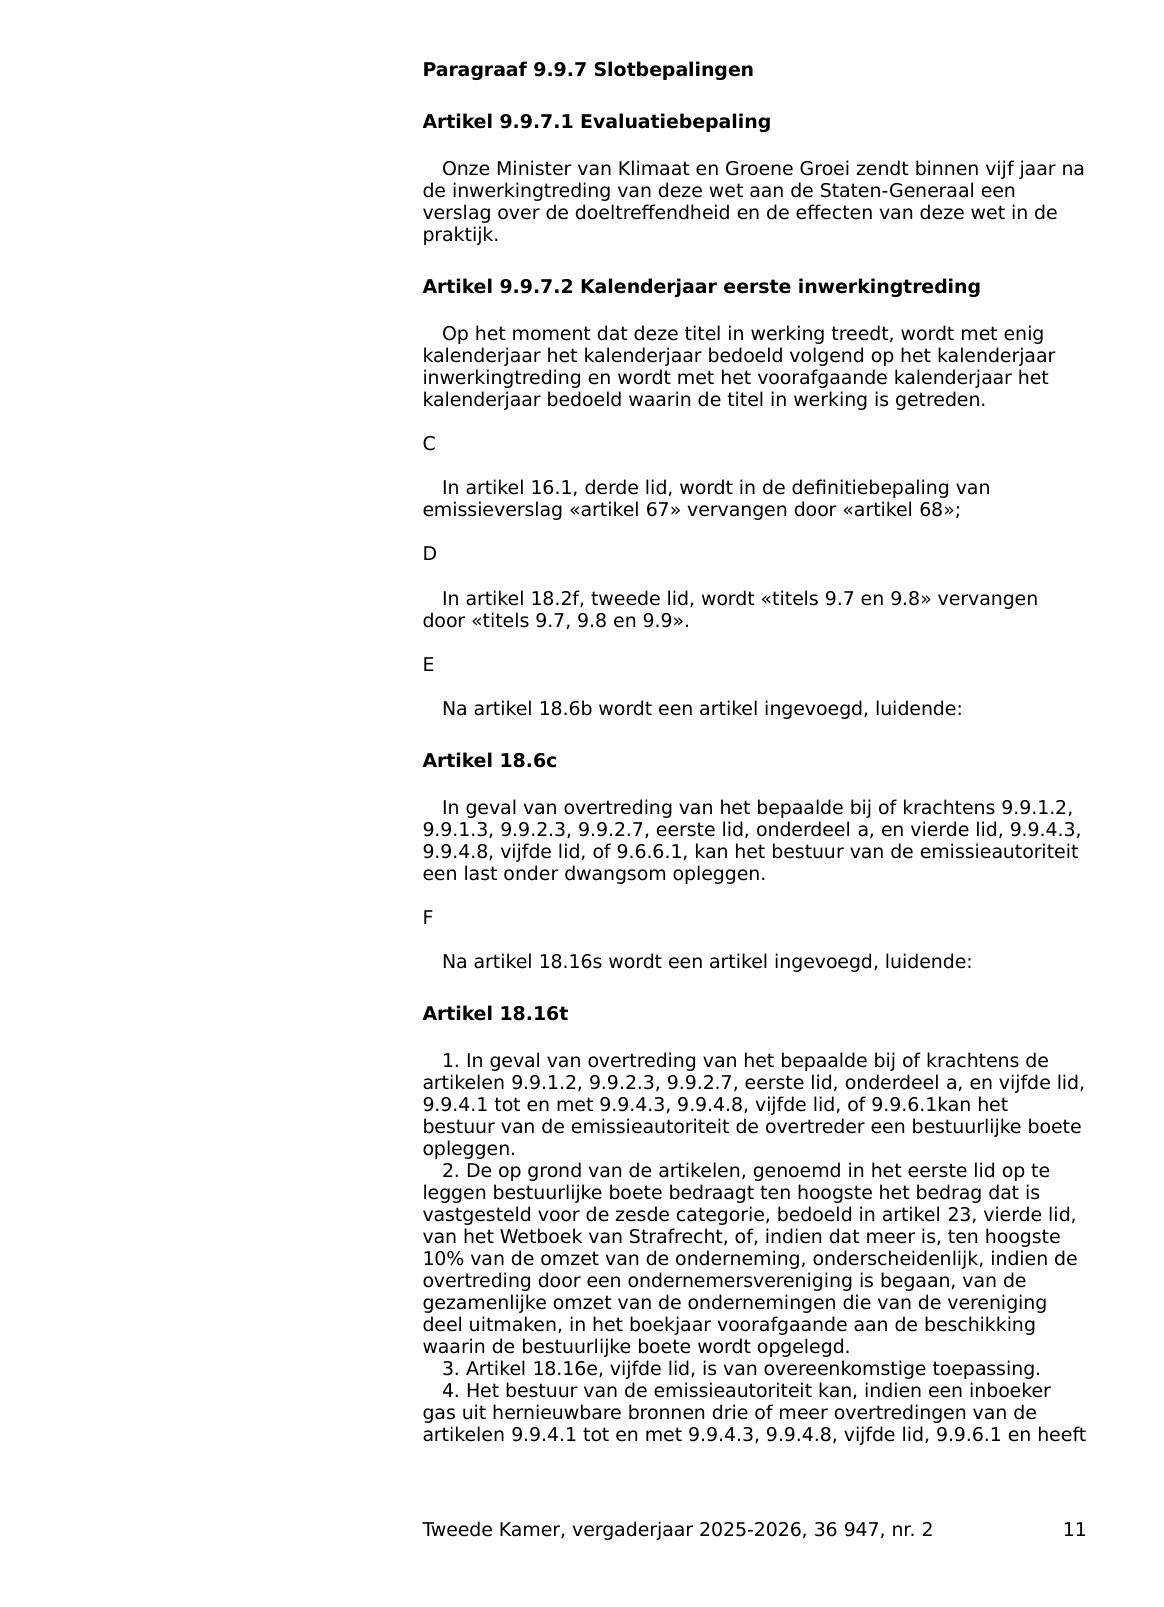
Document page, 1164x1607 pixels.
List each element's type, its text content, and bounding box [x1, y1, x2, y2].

text D [422, 543, 1087, 565]
text C [422, 433, 1087, 455]
text In artikel 16.1, derde lid, wordt in de definitiebepaling van emissieverslag «artikel 67» vervangen door «artikel 68»; [422, 477, 1087, 521]
text 3. Artikel 18.16e, vijfde lid, is van overeenkomstige toepassing. [422, 1358, 1087, 1380]
subtitle Artikel 9.9.7.2 Kalenderjaar eerste inwerkingtreding [422, 276, 1087, 298]
text Na artikel 18.16s wordt een artikel ingevoegd, luidende: [422, 951, 1087, 973]
text Onze Minister van Klimaat en Groene Groei zendt binnen vijf jaar na de inwerkingtreding van deze wet aan de Staten-Generaal een verslag over de doeltreffendheid en de effecten van deze wet in de praktijk. [422, 158, 1087, 246]
text In artikel 18.2f, tweede lid, wordt «titels 9.7 en 9.8» vervangen door «titels 9.7, 9.8 en 9.9». [422, 587, 1087, 631]
text E [422, 654, 1087, 676]
subtitle Artikel 18.6c [422, 750, 1087, 772]
text F [422, 907, 1087, 929]
text 1. In geval van overtreding van het bepaalde bij of krachtens de artikelen 9.9.1.2, 9.9.2.3, 9.9.2.7, eerste lid, onderdeel a, en vijfde lid, 9.9.4.1 tot en met 9.9.4.3, 9.9.4.8, vijfde lid, of 9.9.6.1kan het bestuur van de emissieautoriteit de overtreder een bestuurlijke boete opleggen. [422, 1050, 1087, 1160]
subtitle Paragraaf 9.9.7 Slotbepalingen [422, 59, 1087, 81]
text 4. Het bestuur van de emissieautoriteit kan, indien een inboeker gas uit hernieuwbare bronnen drie of meer overtredingen van de artikelen 9.9.4.1 tot en met 9.9.4.3, 9.9.4.8, vijfde lid, 9.9.6.1 en heeft [422, 1380, 1087, 1446]
text Na artikel 18.6b wordt een artikel ingevoegd, luidende: [422, 698, 1087, 720]
text Op het moment dat deze titel in werking treedt, wordt met enig kalenderjaar het kalenderjaar bedoeld volgend op het kalenderjaar inwerkingtreding en wordt met het voorafgaande kalenderjaar het kalenderjaar bedoeld waarin de titel in werking is getreden. [422, 323, 1087, 411]
subtitle Artikel 9.9.7.1 Evaluatiebepaling [422, 111, 1087, 133]
text 2. De op grond van de artikelen, genoemd in het eerste lid op te leggen bestuurlijke boete bedraagt ten hoogste het bedrag dat is vastgesteld voor de zesde categorie, bedoeld in artikel 23, vierde lid, van het Wetboek van Strafrecht, of, indien dat meer is, ten hoogste 10% van de omzet van de onderneming, onderscheidenlijk, indien de overtreding door een ondernemersvereniging is begaan, van de gezamenlijke omzet van de ondernemingen die van de vereniging deel uitmaken, in het boekjaar voorafgaande aan de beschikking waarin de bestuurlijke boete wordt opgelegd. [422, 1160, 1087, 1358]
text In geval van overtreding van het bepaalde bij of krachtens 9.9.1.2, 9.9.1.3, 9.9.2.3, 9.9.2.7, eerste lid, onderdeel a, en vierde lid, 9.9.4.3, 9.9.4.8, vijfde lid, of 9.6.6.1, kan het bestuur van de emissieautoriteit een last onder dwangsom opleggen. [422, 797, 1087, 885]
subtitle Artikel 18.16t [422, 1003, 1087, 1025]
